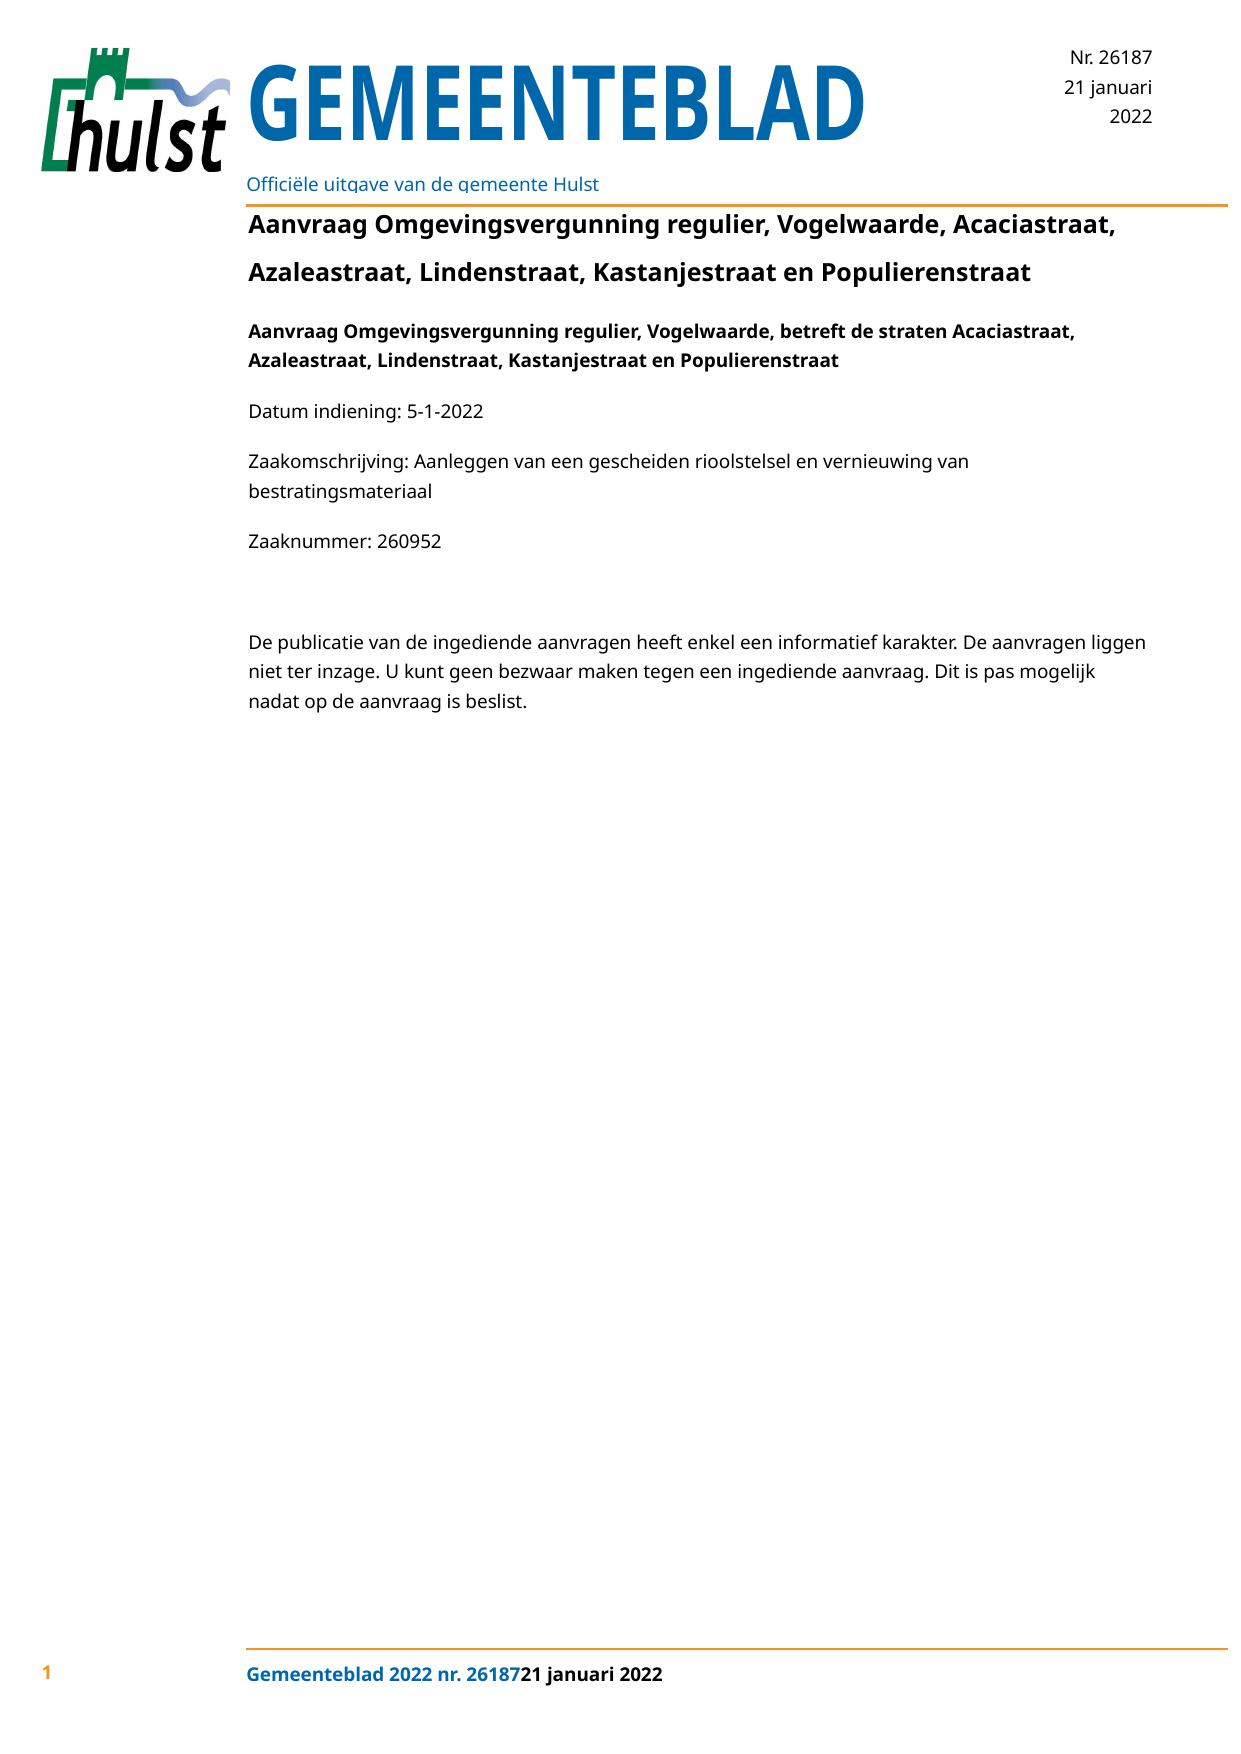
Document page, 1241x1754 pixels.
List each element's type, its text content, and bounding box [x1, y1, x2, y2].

picture [41, 47, 231, 172]
text Aanvraag Omgevingsvergunning regulier, Vogelwaarde, Acaciastraat, Azaleastraat, Lindenstraat, Kastanjestraat en Populierenstraat [248, 207, 1152, 288]
text Datum indiening: 5-1-2022 [248, 398, 1152, 424]
text De publicatie van de ingediende aanvragen heeft enkel een informatief karakter. De aanvragen liggen niet ter inzage. U kunt geen bezwaar maken tegen een ingediende aanvraag. Dit is pas mogelijk nadat op de aanvraag is beslist. [248, 629, 1152, 714]
text Aanvraag Omgevingsvergunning regulier, Vogelwaarde, betreft de straten Acaciastraat, Azaleastraat, Lindenstraat, Kastanjestraat en Populierenstraat [248, 318, 1152, 373]
text Zaaknummer: 260952 [248, 528, 1152, 554]
text Zaakomschrijving: Aanleggen van een gescheiden rioolstelsel en vernieuwing van bestratingsmateriaal [248, 448, 1152, 504]
